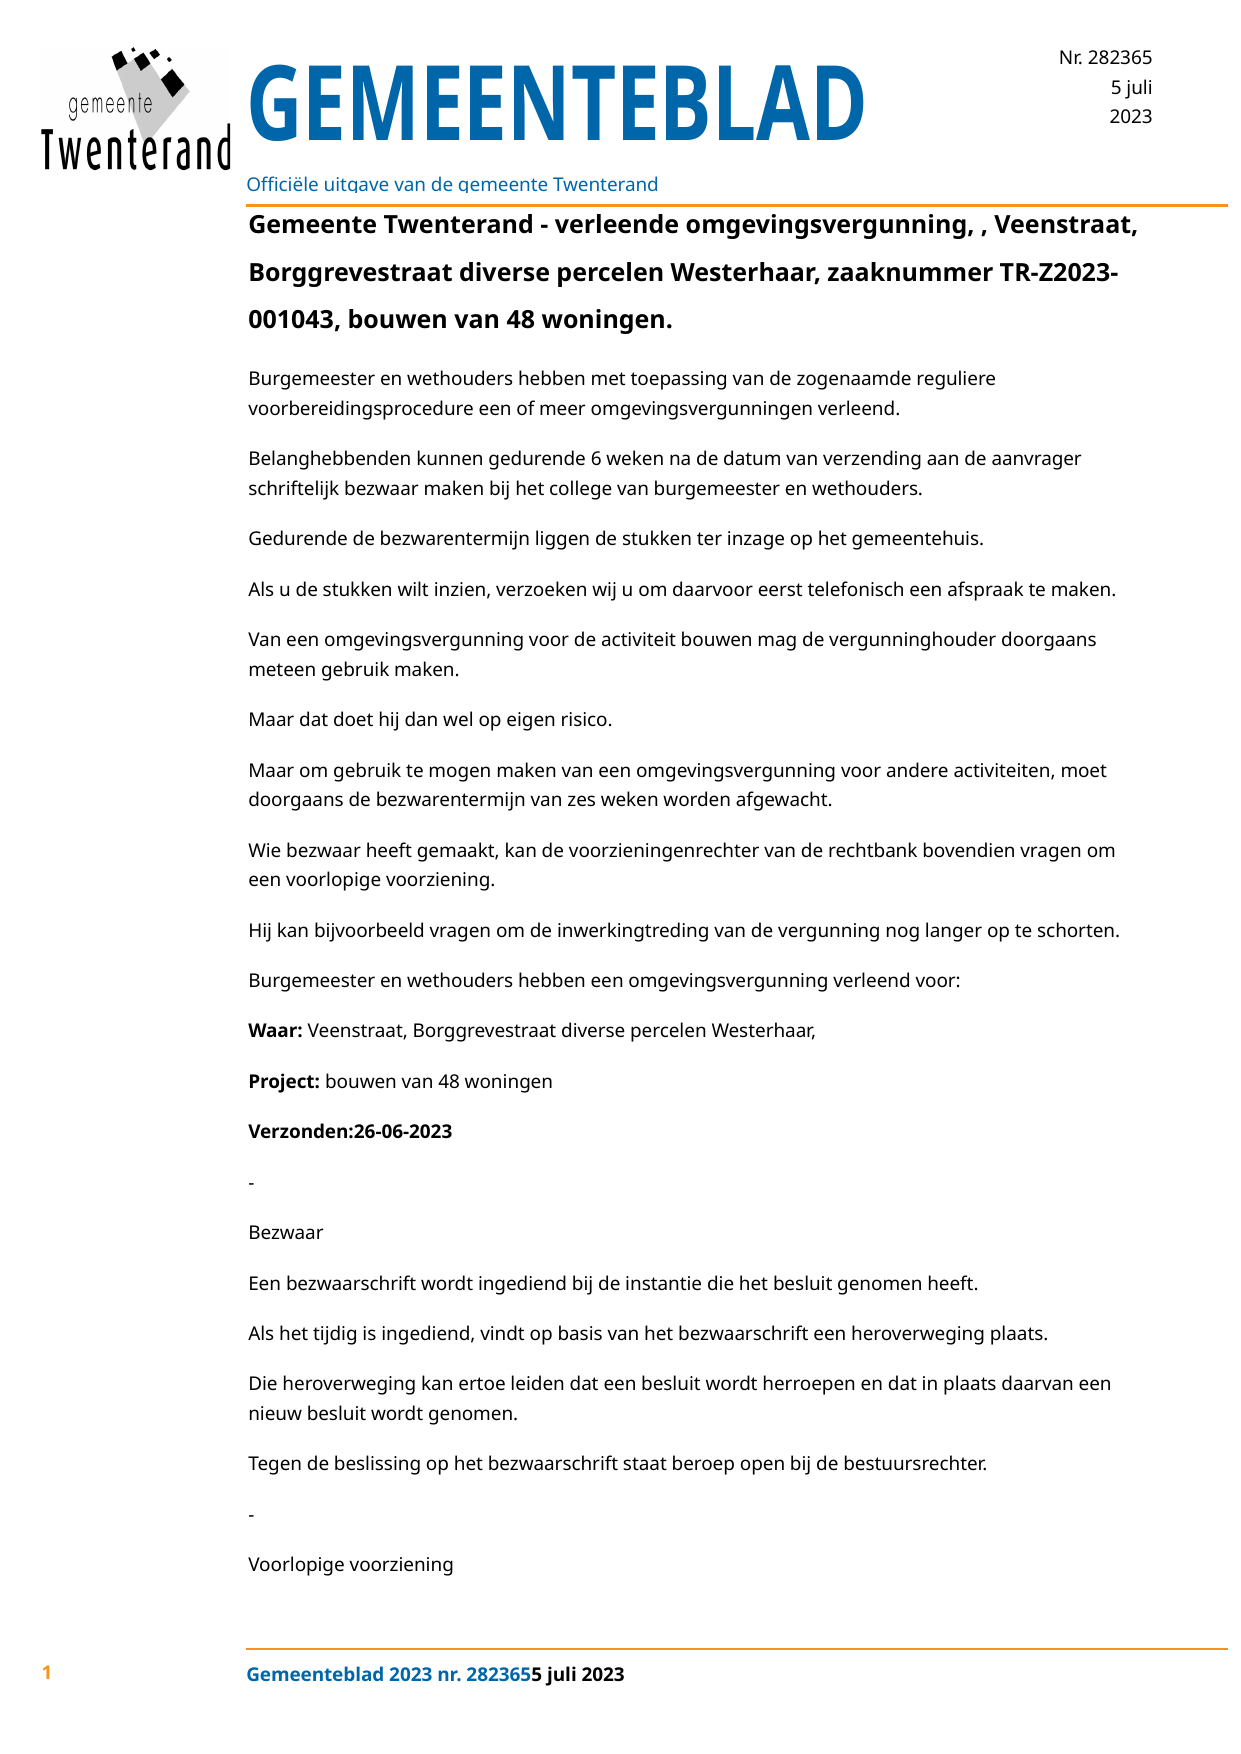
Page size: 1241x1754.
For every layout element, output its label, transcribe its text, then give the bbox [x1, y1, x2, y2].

text - [248, 1501, 1152, 1527]
text Belanghebbenden kunnen gedurende 6 weken na de datum van verzending aan de aanvrager schriftelijk bezwaar maken bij het college van burgemeester en wethouders. [248, 446, 1152, 501]
text Voorlopige voorziening [248, 1551, 1152, 1577]
text - [248, 1169, 1152, 1194]
text Hij kan bijvoorbeeld vragen om de inwerkingtreding van de vergunning nog langer op te schorten. [248, 917, 1152, 942]
text Bezwaar [248, 1219, 1152, 1245]
text Gedurende de bezwarentermijn liggen de stukken ter inzage op het gemeentehuis. [248, 526, 1152, 551]
text Als het tijdig is ingediend, vindt op basis van het bezwaarschrift een heroverweging plaats. [248, 1320, 1152, 1346]
text Maar dat doet hij dan wel op eigen risico. [248, 706, 1152, 732]
text Van een omgevingsvergunning voor de activiteit bouwen mag de vergunninghouder doorgaans meteen gebruik maken. [248, 626, 1152, 682]
text Als u de stukken wilt inzien, verzoeken wij u om daarvoor eerst telefonisch een afspraak te maken. [248, 576, 1152, 602]
text Maar om gebruik te mogen maken van een omgevingsvergunning voor andere activiteiten, moet doorgaans de bezwarentermijn van zes weken worden afgewacht. [248, 757, 1152, 812]
picture [41, 47, 231, 172]
text Die heroverweging kan ertoe leiden dat een besluit wordt herroepen en dat in plaats daarvan een nieuw besluit wordt genomen. [248, 1371, 1152, 1426]
text Gemeente Twenterand - verleende omgevingsvergunning, , Veenstraat, Borggrevestraat diverse percelen Westerhaar, zaaknummer TR-Z2023-001043, bouwen van 48 woningen. [248, 207, 1152, 336]
text Verzonden:26-06-2023 [248, 1118, 1152, 1144]
text Waar: Veenstraat, Borggrevestraat diverse percelen Westerhaar, [248, 1018, 1152, 1043]
text Tegen de beslissing op het bezwaarschrift staat beroep open bij de bestuursrechter. [248, 1451, 1152, 1476]
text Burgemeester en wethouders hebben met toepassing van de zogenaamde reguliere voorbereidingsprocedure een of meer omgevingsvergunningen verleend. [248, 366, 1152, 421]
text Project: bouwen van 48 woningen [248, 1068, 1152, 1094]
text Wie bezwaar heeft gemaakt, kan de voorzieningenrechter van de rechtbank bovendien vragen om een voorlopige voorziening. [248, 837, 1152, 892]
text Een bezwaarschrift wordt ingediend bij de instantie die het besluit genomen heeft. [248, 1270, 1152, 1295]
text Burgemeester en wethouders hebben een omgevingsvergunning verleend voor: [248, 967, 1152, 993]
